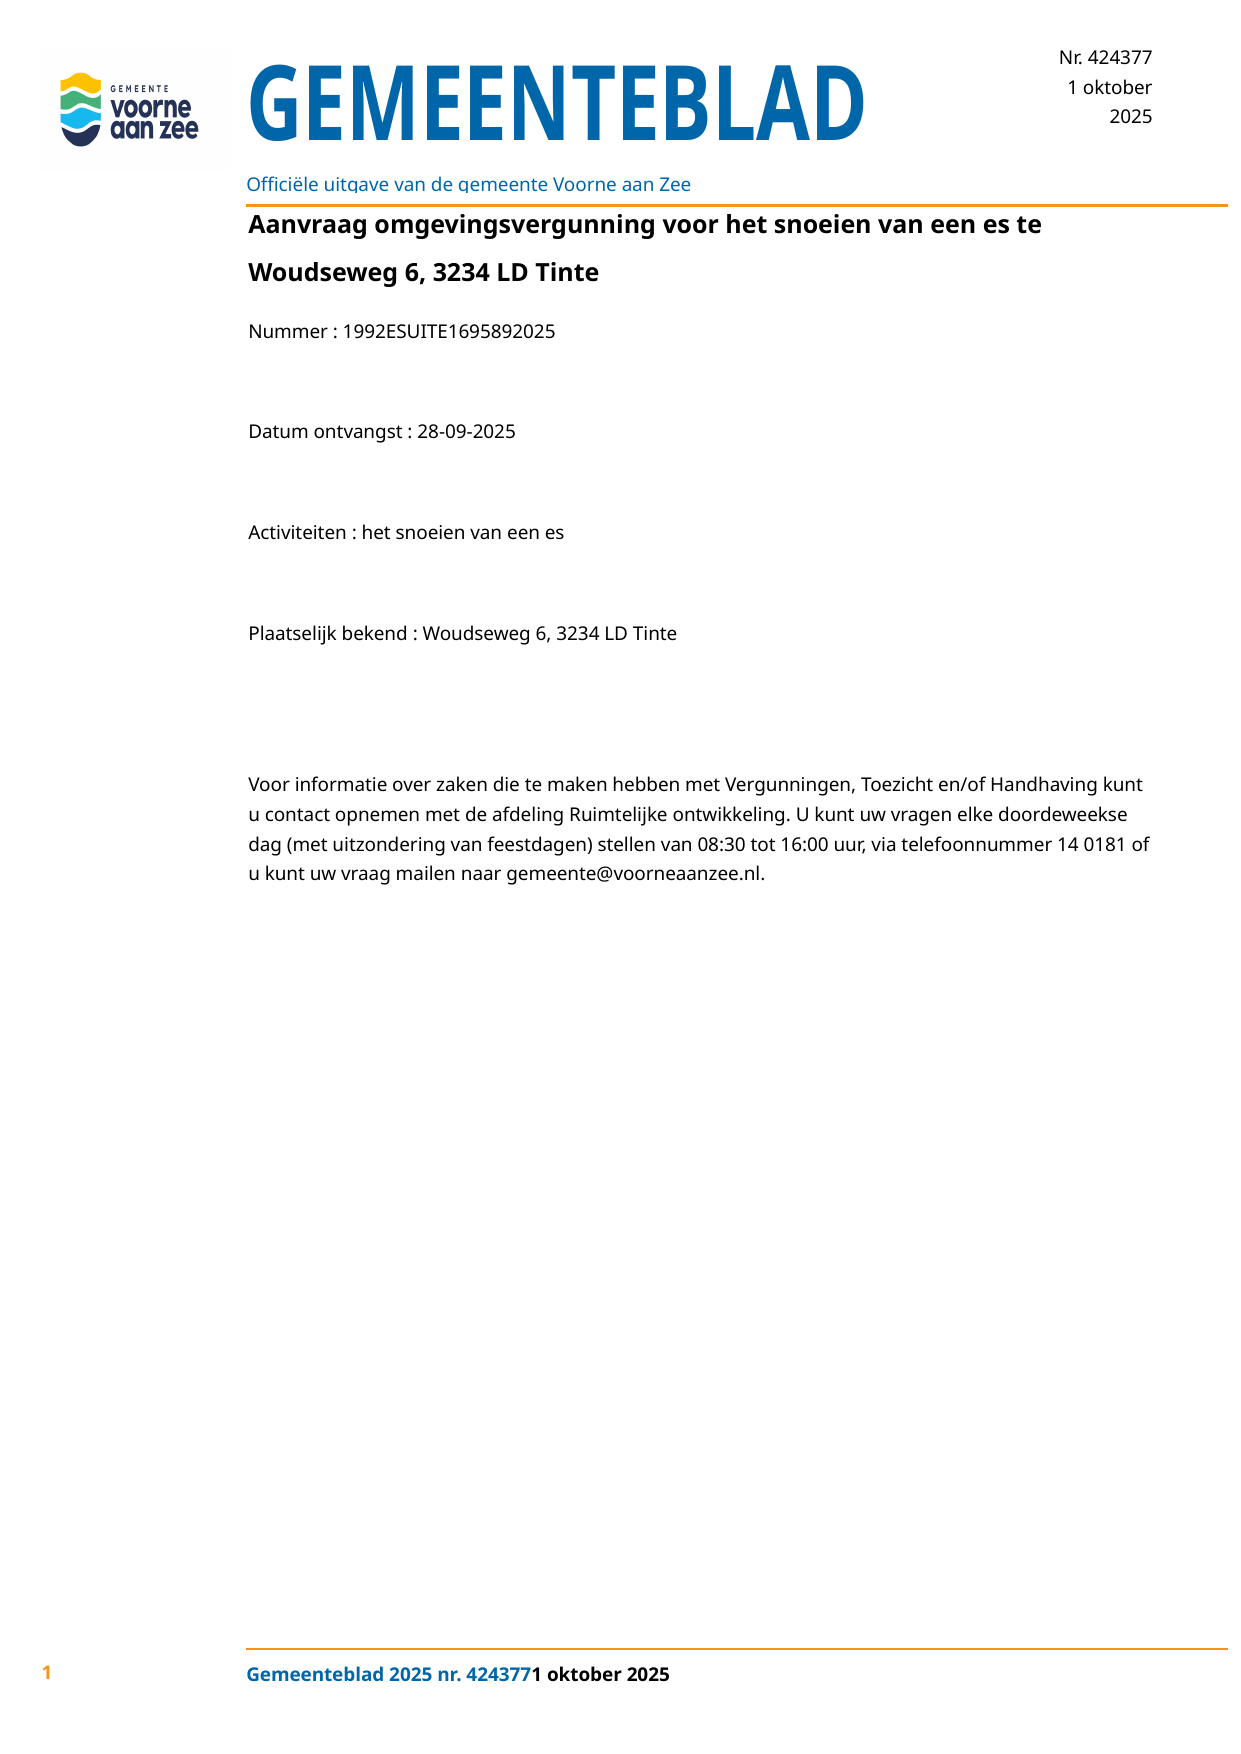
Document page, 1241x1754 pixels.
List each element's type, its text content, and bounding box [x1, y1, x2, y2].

text Nummer : 1992ESUITE1695892025 [248, 318, 1152, 344]
text Activiteiten : het snoeien van een es [248, 519, 1152, 545]
picture [41, 47, 231, 172]
text Aanvraag omgevingsvergunning voor het snoeien van een es te Woudseweg 6, 3234 LD Tinte [248, 207, 1152, 288]
text Datum ontvangst : 28-09-2025 [248, 419, 1152, 444]
text Plaatselijk bekend : Woudseweg 6, 3234 LD Tinte [248, 620, 1152, 646]
text Voor informatie over zaken die te maken hebben met Vergunningen, Toezicht en/of Handhaving kunt u contact opnemen met de afdeling Ruimtelijke ontwikkeling. U kunt uw vragen elke doordeweekse dag (met uitzondering van feestdagen) stellen van 08:30 tot 16:00 uur, via telefoonnummer 14 0181 of u kunt uw vraag mailen naar gemeente@voorneaanzee.nl. [248, 772, 1152, 886]
